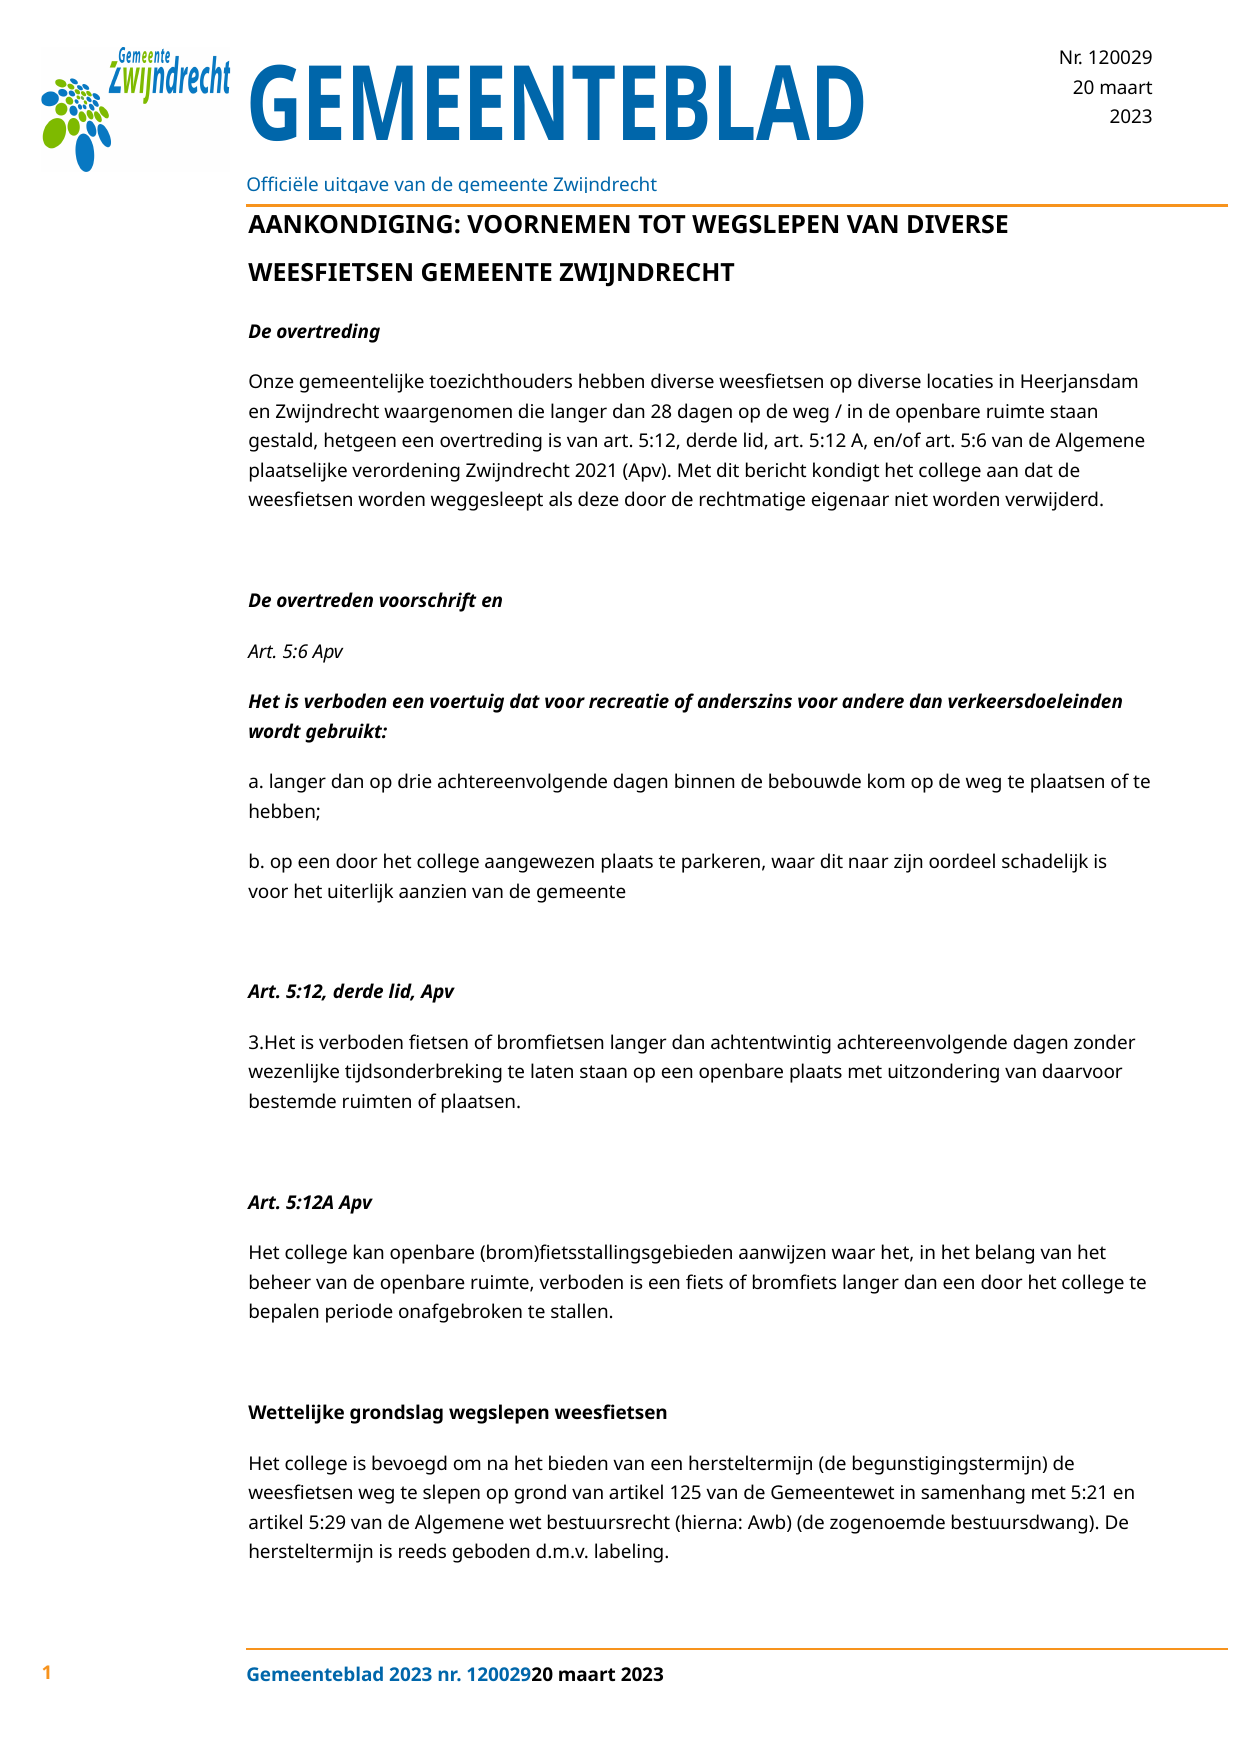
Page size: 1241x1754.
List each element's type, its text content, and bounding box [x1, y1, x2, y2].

text Onze gemeentelijke toezichthouders hebben diverse weesfietsen op diverse locaties in Heerjansdam en Zwijndrecht waargenomen die langer dan 28 dagen op de weg / in de openbare ruimte staan gestald, hetgeen een overtreding is van art. 5:12, derde lid, art. 5:12 A, en/of art. 5:6 van de Algemene plaatselijke verordening Zwijndrecht 2021 (Apv). Met dit bericht kondigt het college aan dat de weesfietsen worden weggesleept als deze door de rechtmatige eigenaar niet worden verwijderd. [248, 368, 1152, 512]
picture [41, 47, 231, 172]
text Wettelijke grondslag wegslepen weesfietsen [248, 1399, 1152, 1425]
text b. op een door het college aangewezen plaats te parkeren, waar dit naar zijn oordeel schadelijk is voor het uiterlijk aanzien van de gemeente [248, 848, 1152, 904]
text Art. 5:12A Apv [248, 1189, 1152, 1215]
text AANKONDIGING: VOORNEMEN TOT WEGSLEPEN VAN DIVERSE WEESFIETSEN GEMEENTE ZWIJNDRECHT [248, 207, 1152, 288]
text Art. 5:6 Apv [248, 638, 1152, 664]
text Art. 5:12, derde lid, Apv [248, 979, 1152, 1004]
text Het college is bevoegd om na het bieden van een hersteltermijn (de begunstigingstermijn) de weesfietsen weg te slepen op grond van artikel 125 van de Gemeentewet in samenhang met 5:21 en artikel 5:29 van de Algemene wet bestuursrecht (hierna: Awb) (de zogenoemde bestuursdwang). De hersteltermijn is reeds geboden d.m.v. labeling. [248, 1450, 1152, 1564]
text De overtreding [248, 318, 1152, 344]
text a. langer dan op drie achtereenvolgende dagen binnen de bebouwde kom op de weg te plaatsen of te hebben; [248, 768, 1152, 824]
text Het college kan openbare (brom)fietsstallingsgebieden aanwijzen waar het, in het belang van het beheer van de openbare ruimte, verboden is een fiets of bromfiets langer dan een door het college te bepalen periode onafgebroken te stallen. [248, 1239, 1152, 1324]
text De overtreden voorschrift en [248, 587, 1152, 613]
text 3.Het is verboden fietsen of bromfietsen langer dan achtentwintig achtereenvolgende dagen zonder wezenlijke tijdsonderbreking te laten staan op een openbare plaats met uitzondering van daarvoor bestemde ruimten of plaatsen. [248, 1029, 1152, 1114]
text Het is verboden een voertuig dat voor recreatie of anderszins voor andere dan verkeersdoeleinden wordt gebruikt: [248, 688, 1152, 744]
